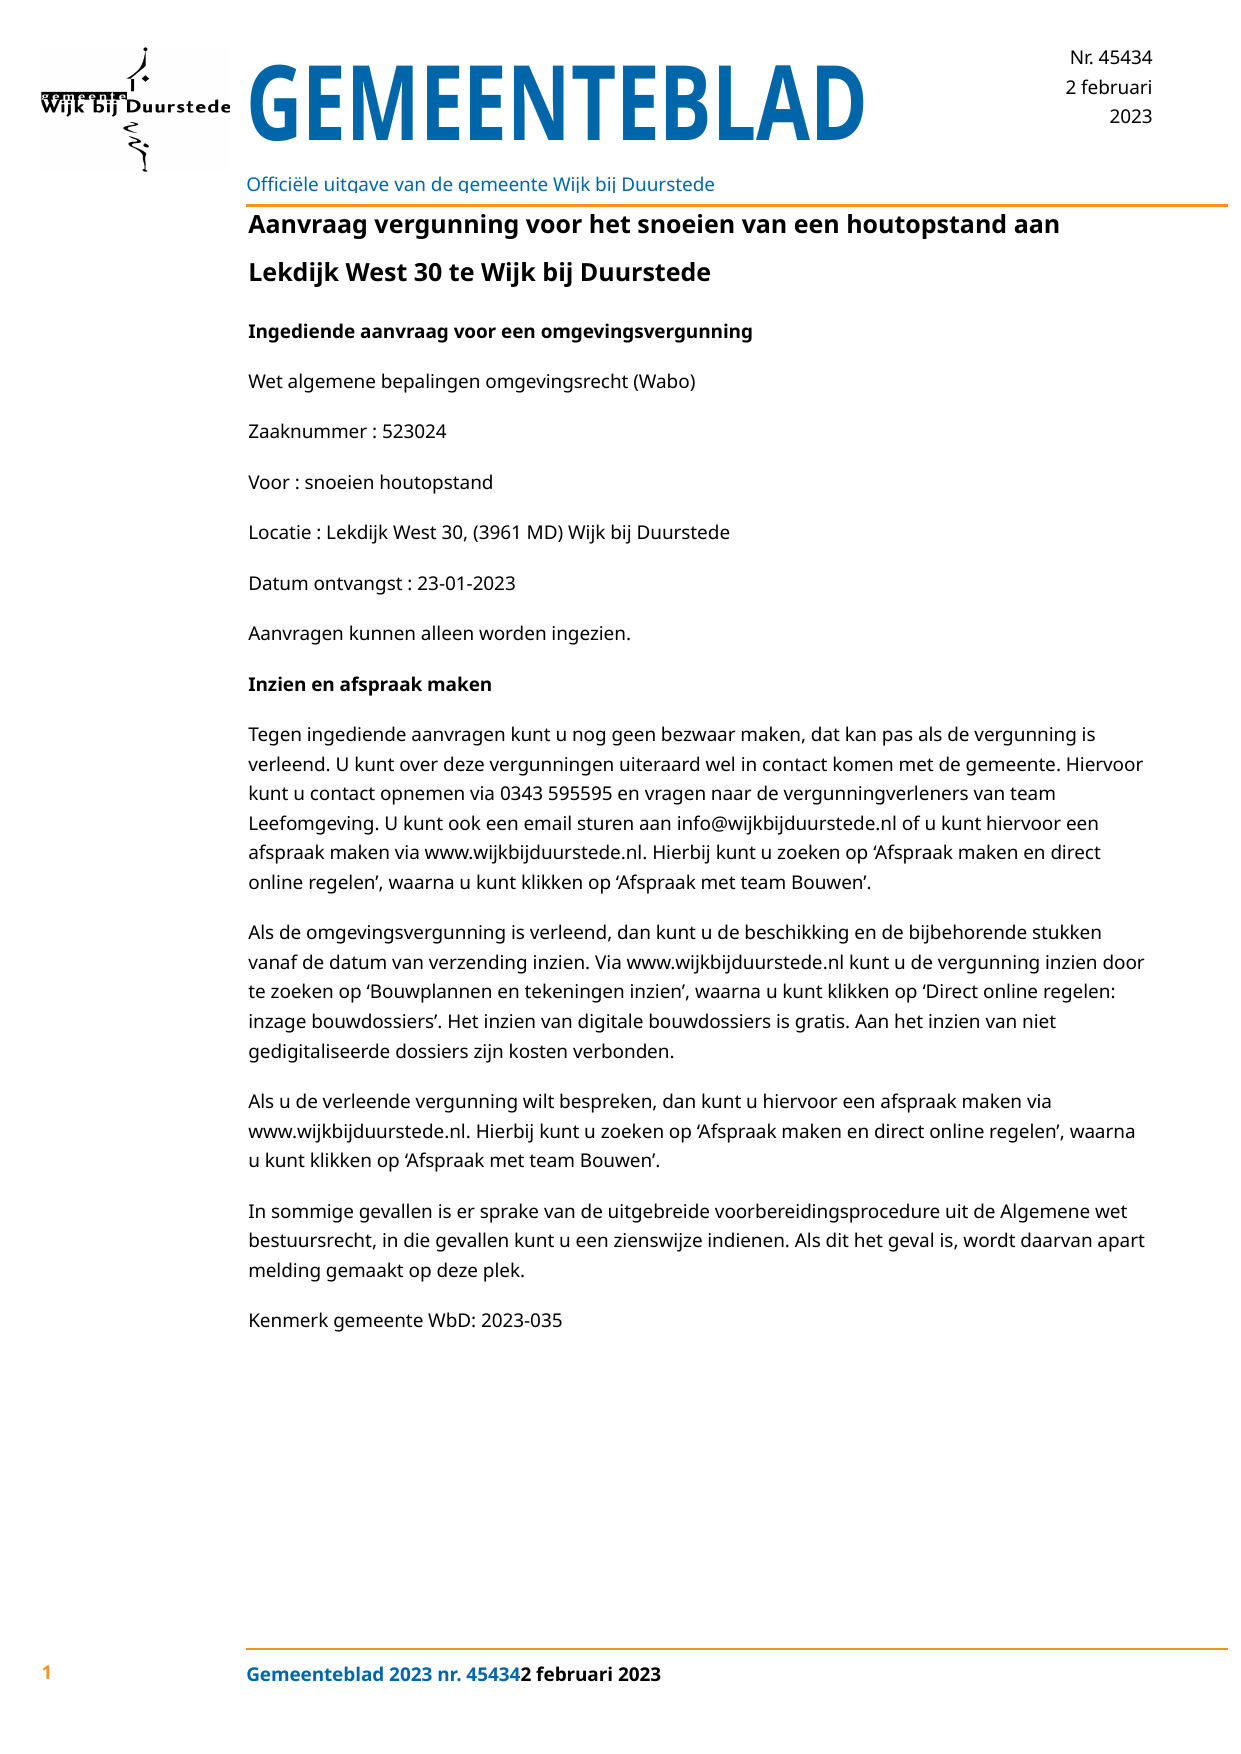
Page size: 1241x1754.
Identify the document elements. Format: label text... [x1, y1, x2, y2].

text Als u de verleende vergunning wilt bespreken, dan kunt u hiervoor een afspraak maken via www.wijkbijduurstede.nl. Hierbij kunt u zoeken op ‘Afspraak maken en direct online regelen’, waarna u kunt klikken op ‘Afspraak met team Bouwen’. [248, 1088, 1152, 1173]
text Voor : snoeien houtopstand [248, 469, 1152, 495]
text In sommige gevallen is er sprake van de uitgebreide voorbereidingsprocedure uit de Algemene wet bestuursrecht, in die gevallen kunt u een zienswijze indienen. Als dit het geval is, wordt daarvan apart melding gemaakt op deze plek. [248, 1198, 1152, 1283]
text Datum ontvangst : 23-01-2023 [248, 570, 1152, 596]
text Ingediende aanvraag voor een omgevingsvergunning [248, 318, 1152, 344]
text Zaaknummer : 523024 [248, 419, 1152, 444]
text Tegen ingediende aanvragen kunt u nog geen bezwaar maken, dat kan pas als de vergunning is verleend. U kunt over deze vergunningen uiteraard wel in contact komen met de gemeente. Hiervoor kunt u contact opnemen via 0343 595595 en vragen naar de vergunningverleners van team Leefomgeving. U kunt ook een email sturen aan info@wijkbijduurstede.nl of u kunt hiervoor een afspraak maken via www.wijkbijduurstede.nl. Hierbij kunt u zoeken op ‘Afspraak maken en direct online regelen’, waarna u kunt klikken op ‘Afspraak met team Bouwen’. [248, 721, 1152, 895]
picture [41, 47, 231, 172]
text Als de omgevingsvergunning is verleend, dan kunt u de beschikking en de bijbehorende stukken vanaf de datum van verzending inzien. Via www.wijkbijduurstede.nl kunt u de vergunning inzien door te zoeken op ‘Bouwplannen en tekeningen inzien’, waarna u kunt klikken op ‘Direct online regelen: inzage bouwdossiers’. Het inzien van digitale bouwdossiers is gratis. Aan het inzien van niet gedigitaliseerde dossiers zijn kosten verbonden. [248, 919, 1152, 1064]
text Wet algemene bepalingen omgevingsrecht (Wabo) [248, 368, 1152, 394]
text Aanvraag vergunning voor het snoeien van een houtopstand aan Lekdijk West 30 te Wijk bij Duurstede [248, 207, 1152, 288]
text Kenmerk gemeente WbD: 2023-035 [248, 1307, 1152, 1333]
text Inzien en afspraak maken [248, 671, 1152, 697]
text Aanvragen kunnen alleen worden ingezien. [248, 620, 1152, 646]
text Locatie : Lekdijk West 30, (3961 MD) Wijk bij Duurstede [248, 519, 1152, 545]
